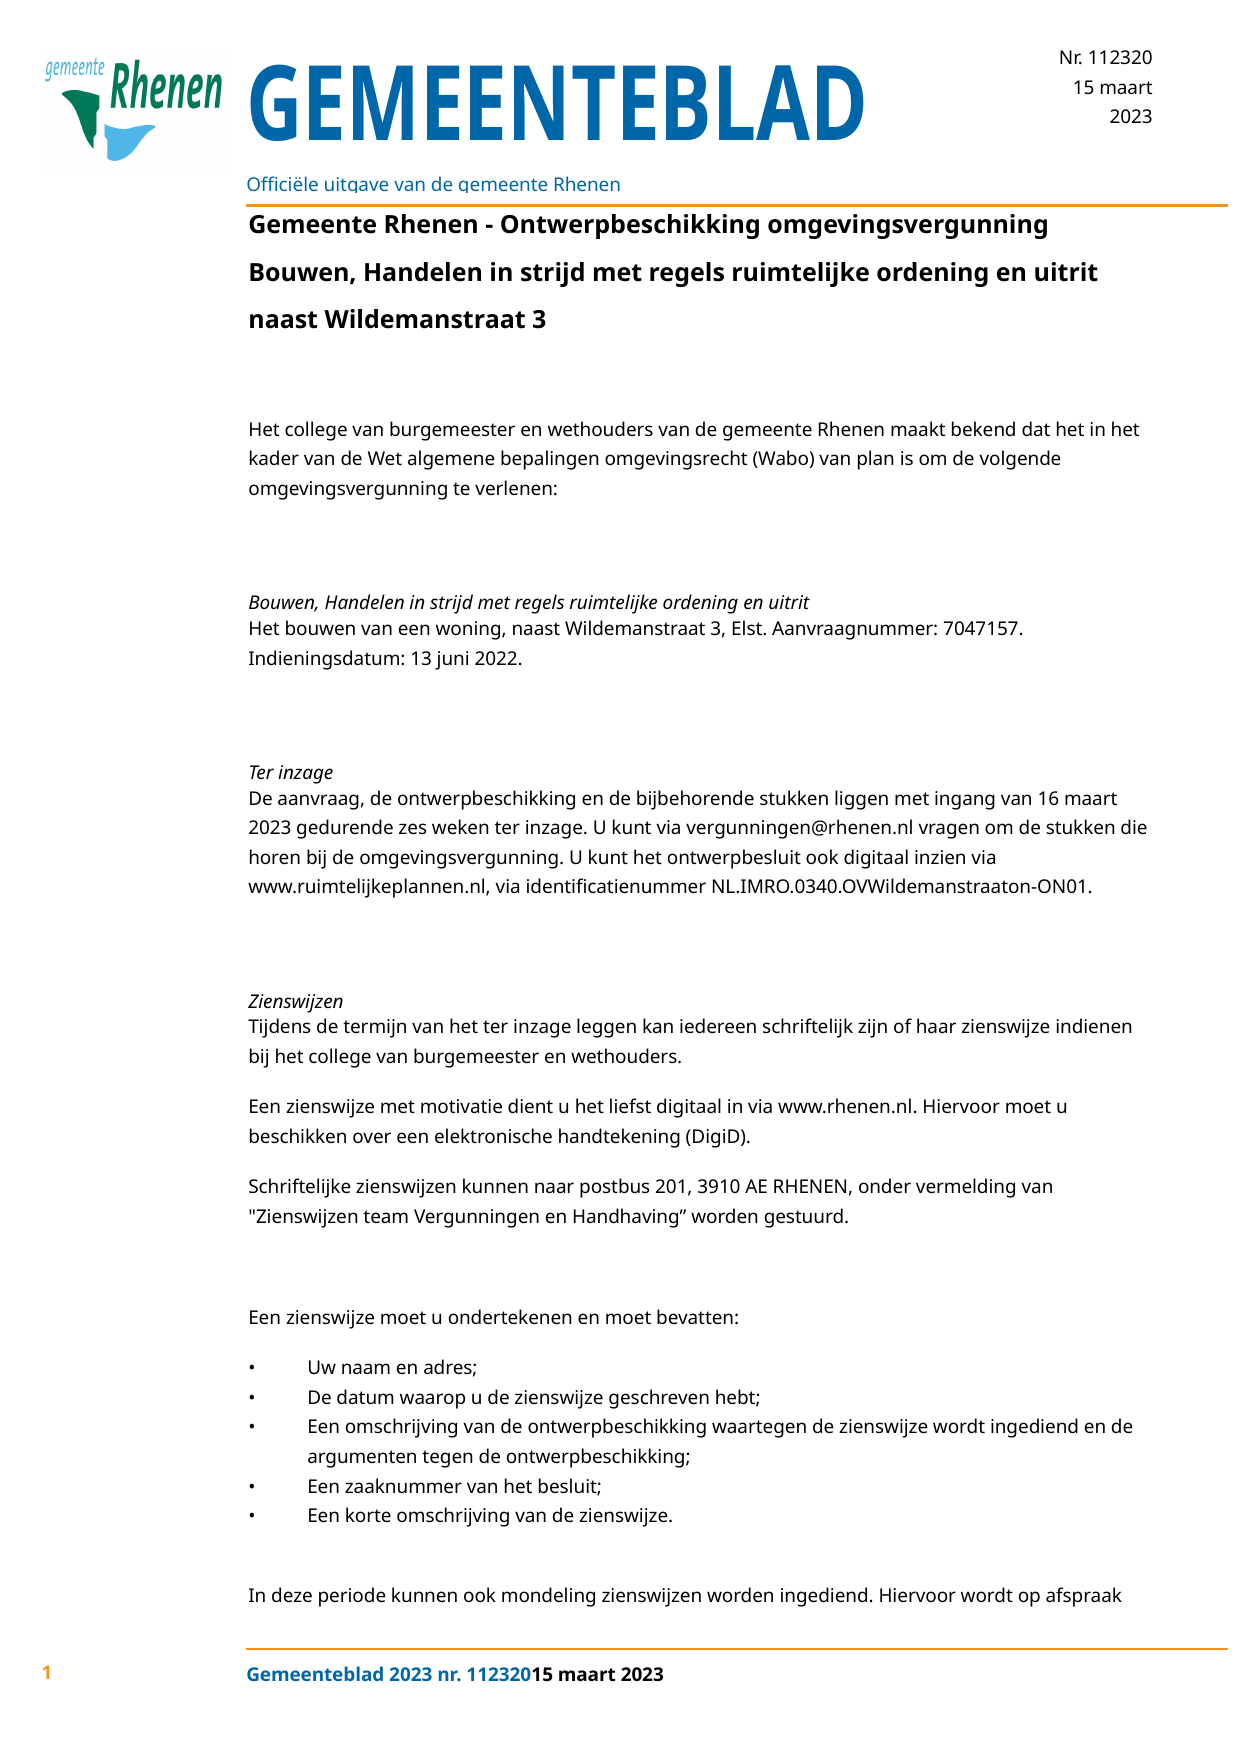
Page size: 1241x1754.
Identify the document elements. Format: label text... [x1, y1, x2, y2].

text Een zienswijze moet u ondertekenen en moet bevatten: [248, 1304, 1152, 1330]
text Ter inzage [248, 759, 1152, 785]
text Bouwen, Handelen in strijd met regels ruimtelijke ordening en uitrit [248, 589, 1152, 615]
list De datum waarop u de zienswijze geschreven hebt; [248, 1384, 1152, 1410]
text Schriftelijke zienswijzen kunnen naar postbus 201, 3910 AE RHENEN, onder vermelding van "Zienswijzen team Vergunningen en Handhaving” worden gestuurd. [248, 1174, 1152, 1229]
list Uw naam en adres; [248, 1354, 1152, 1380]
text Het college van burgemeester en wethouders van de gemeente Rhenen maakt bekend dat het in het kader van de Wet algemene bepalingen omgevingsrecht (Wabo) van plan is om de volgende omgevingsvergunning te verlenen: [248, 416, 1152, 501]
text Een zienswijze met motivatie dient u het liefst digitaal in via www.rhenen.nl. Hiervoor moet u beschikken over een elektronische handtekening (DigiD). [248, 1094, 1152, 1149]
text Gemeente Rhenen - Ontwerpbeschikking omgevingsvergunning Bouwen, Handelen in strijd met regels ruimtelijke ordening en uitrit naast Wildemanstraat 3 [248, 207, 1152, 336]
text In deze periode kunnen ook mondeling zienswijzen worden ingediend. Hiervoor wordt op afspraak [248, 1582, 1152, 1608]
list Een zaaknummer van het besluit; [248, 1473, 1152, 1499]
text Tijdens de termijn van het ter inzage leggen kan iedereen schriftelijk zijn of haar zienswijze indienen bij het college van burgemeester en wethouders. [248, 1014, 1152, 1069]
text Het bouwen van een woning, naast Wildemanstraat 3, Elst. Aanvraagnummer: 7047157. Indieningsdatum: 13 juni 2022. [248, 615, 1152, 671]
list Een korte omschrijving van de zienswijze. [248, 1502, 1152, 1528]
text De aanvraag, de ontwerpbeschikking en de bijbehorende stukken liggen met ingang van 16 maart 2023 gedurende zes weken ter inzage. U kunt via vergunningen@rhenen.nl vragen om de stukken die horen bij de omgevingsvergunning. U kunt het ontwerpbesluit ook digitaal inzien via www.ruimtelijkeplannen.nl, via identificatienummer NL.IMRO.0340.OVWildemanstraaton-ON01. [248, 785, 1152, 899]
list Een omschrijving van de ontwerpbeschikking waartegen de zienswijze wordt ingediend en de argumenten tegen de ontwerpbeschikking; [248, 1414, 1152, 1469]
text Zienswijzen [248, 988, 1152, 1014]
picture [41, 47, 231, 172]
